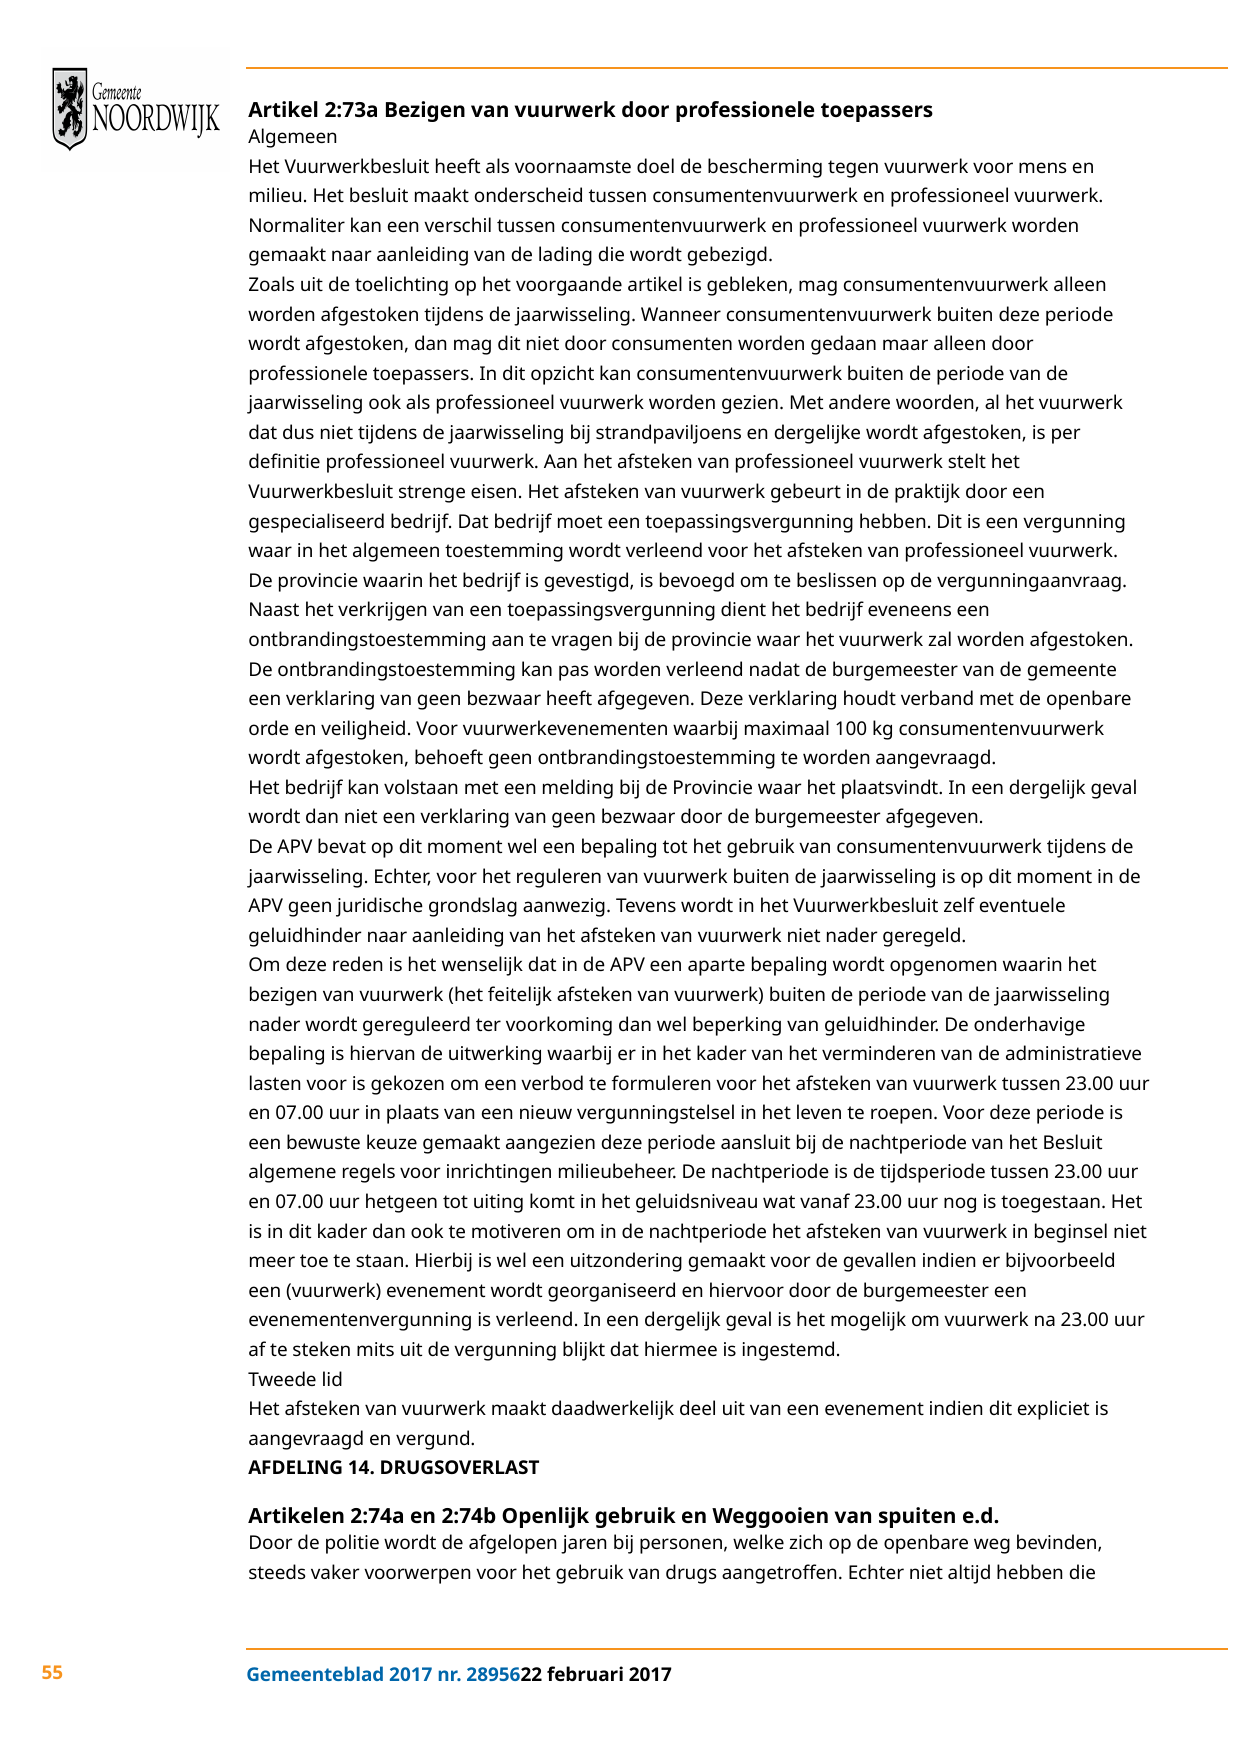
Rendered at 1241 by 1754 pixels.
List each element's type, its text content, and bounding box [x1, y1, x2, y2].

text Artikel 2:73a Bezigen van vuurwerk door professionele toepassers [248, 95, 1152, 123]
text Naast het verkrijgen van een toepassingsvergunning dient het bedrijf eveneens een ontbrandingstoestemming aan te vragen bij de provincie waar het vuurwerk zal worden afgestoken. De ontbrandingstoestemming kan pas worden verleend nadat de burgemeester van de gemeente een verklaring van geen bezwaar heeft afgegeven. Deze verklaring houdt verband met de openbare orde en veiligheid. Voor vuurwerkevenementen waarbij maximaal 100 kg consumentenvuurwerk wordt afgestoken, behoeft geen ontbrandingstoestemming te worden aangevraagd. [248, 597, 1152, 770]
text AFDELING 14. DRUGSOVERLAST [248, 1454, 1152, 1480]
text De APV bevat op dit moment wel een bepaling tot het gebruik van consumentenvuurwerk tijdens de jaarwisseling. Echter, voor het reguleren van vuurwerk buiten de jaarwisseling is op dit moment in de APV geen juridische grondslag aanwezig. Tevens wordt in het Vuurwerkbesluit zelf eventuele geluidhinder naar aanleiding van het afsteken van vuurwerk niet nader geregeld. [248, 833, 1152, 948]
text Het Vuurwerkbesluit heeft als voornaamste doel de bescherming tegen vuurwerk voor mens en milieu. Het besluit maakt onderscheid tussen consumentenvuurwerk en professioneel vuurwerk. Normaliter kan een verschil tussen consumentenvuurwerk en professioneel vuurwerk worden gemaakt naar aanleiding van de lading die wordt gebezigd. [248, 153, 1152, 267]
text Algemeen [248, 123, 1152, 149]
text De provincie waarin het bedrijf is gevestigd, is bevoegd om te beslissen op de vergunningaanvraag. [248, 567, 1152, 593]
text Zoals uit de toelichting op het voorgaande artikel is gebleken, mag consumentenvuurwerk alleen worden afgestoken tijdens de jaarwisseling. Wanneer consumentenvuurwerk buiten deze periode wordt afgestoken, dan mag dit niet door consumenten worden gedaan maar alleen door professionele toepassers. In dit opzicht kan consumentenvuurwerk buiten de periode van de jaarwisseling ook als professioneel vuurwerk worden gezien. Met andere woorden, al het vuurwerk dat dus niet tijdens de jaarwisseling bij strandpaviljoens en dergelijke wordt afgestoken, is per definitie professioneel vuurwerk. Aan het afsteken van professioneel vuurwerk stelt het Vuurwerkbesluit strenge eisen. Het afsteken van vuurwerk gebeurt in de praktijk door een gespecialiseerd bedrijf. Dat bedrijf moet een toepassingsvergunning hebben. Dit is een vergunning waar in het algemeen toestemming wordt verleend voor het afsteken van professioneel vuurwerk. [248, 271, 1152, 563]
text Tweede lid [248, 1366, 1152, 1391]
text Door de politie wordt de afgelopen jaren bij personen, welke zich op de openbare weg bevinden, steeds vaker voorwerpen voor het gebruik van drugs aangetroffen. Echter niet altijd hebben die [248, 1529, 1152, 1585]
picture [41, 47, 231, 172]
text Het bedrijf kan volstaan met een melding bij de Provincie waar het plaatsvindt. In een dergelijk geval wordt dan niet een verklaring van geen bezwaar door de burgemeester afgegeven. [248, 774, 1152, 829]
text Artikelen 2:74a en 2:74b Openlijk gebruik en Weggooien van spuiten e.d. [248, 1501, 1152, 1529]
text Het afsteken van vuurwerk maakt daadwerkelijk deel uit van een evenement indien dit expliciet is [248, 1395, 1152, 1421]
text aangevraagd en vergund. [248, 1425, 1152, 1451]
text Om deze reden is het wenselijk dat in de APV een aparte bepaling wordt opgenomen waarin het bezigen van vuurwerk (het feitelijk afsteken van vuurwerk) buiten de periode van de jaarwisseling nader wordt gereguleerd ter voorkoming dan wel beperking van geluidhinder. De onderhavige bepaling is hiervan de uitwerking waarbij er in het kader van het verminderen van de administratieve lasten voor is gekozen om een verbod te formuleren voor het afsteken van vuurwerk tussen 23.00 uur en 07.00 uur in plaats van een nieuw vergunningstelsel in het leven te roepen. Voor deze periode is een bewuste keuze gemaakt aangezien deze periode aansluit bij de nachtperiode van het Besluit algemene regels voor inrichtingen milieubeheer. De nachtperiode is de tijdsperiode tussen 23.00 uur en 07.00 uur hetgeen tot uiting komt in het geluidsniveau wat vanaf 23.00 uur nog is toegestaan. Het is in dit kader dan ook te motiveren om in de nachtperiode het afsteken van vuurwerk in beginsel niet meer toe te staan. Hierbij is wel een uitzondering gemaakt voor de gevallen indien er bijvoorbeeld een (vuurwerk) evenement wordt georganiseerd en hiervoor door de burgemeester een evenementenvergunning is verleend. In een dergelijk geval is het mogelijk om vuurwerk na 23.00 uur af te steken mits uit de vergunning blijkt dat hiermee is ingestemd. [248, 952, 1152, 1362]
